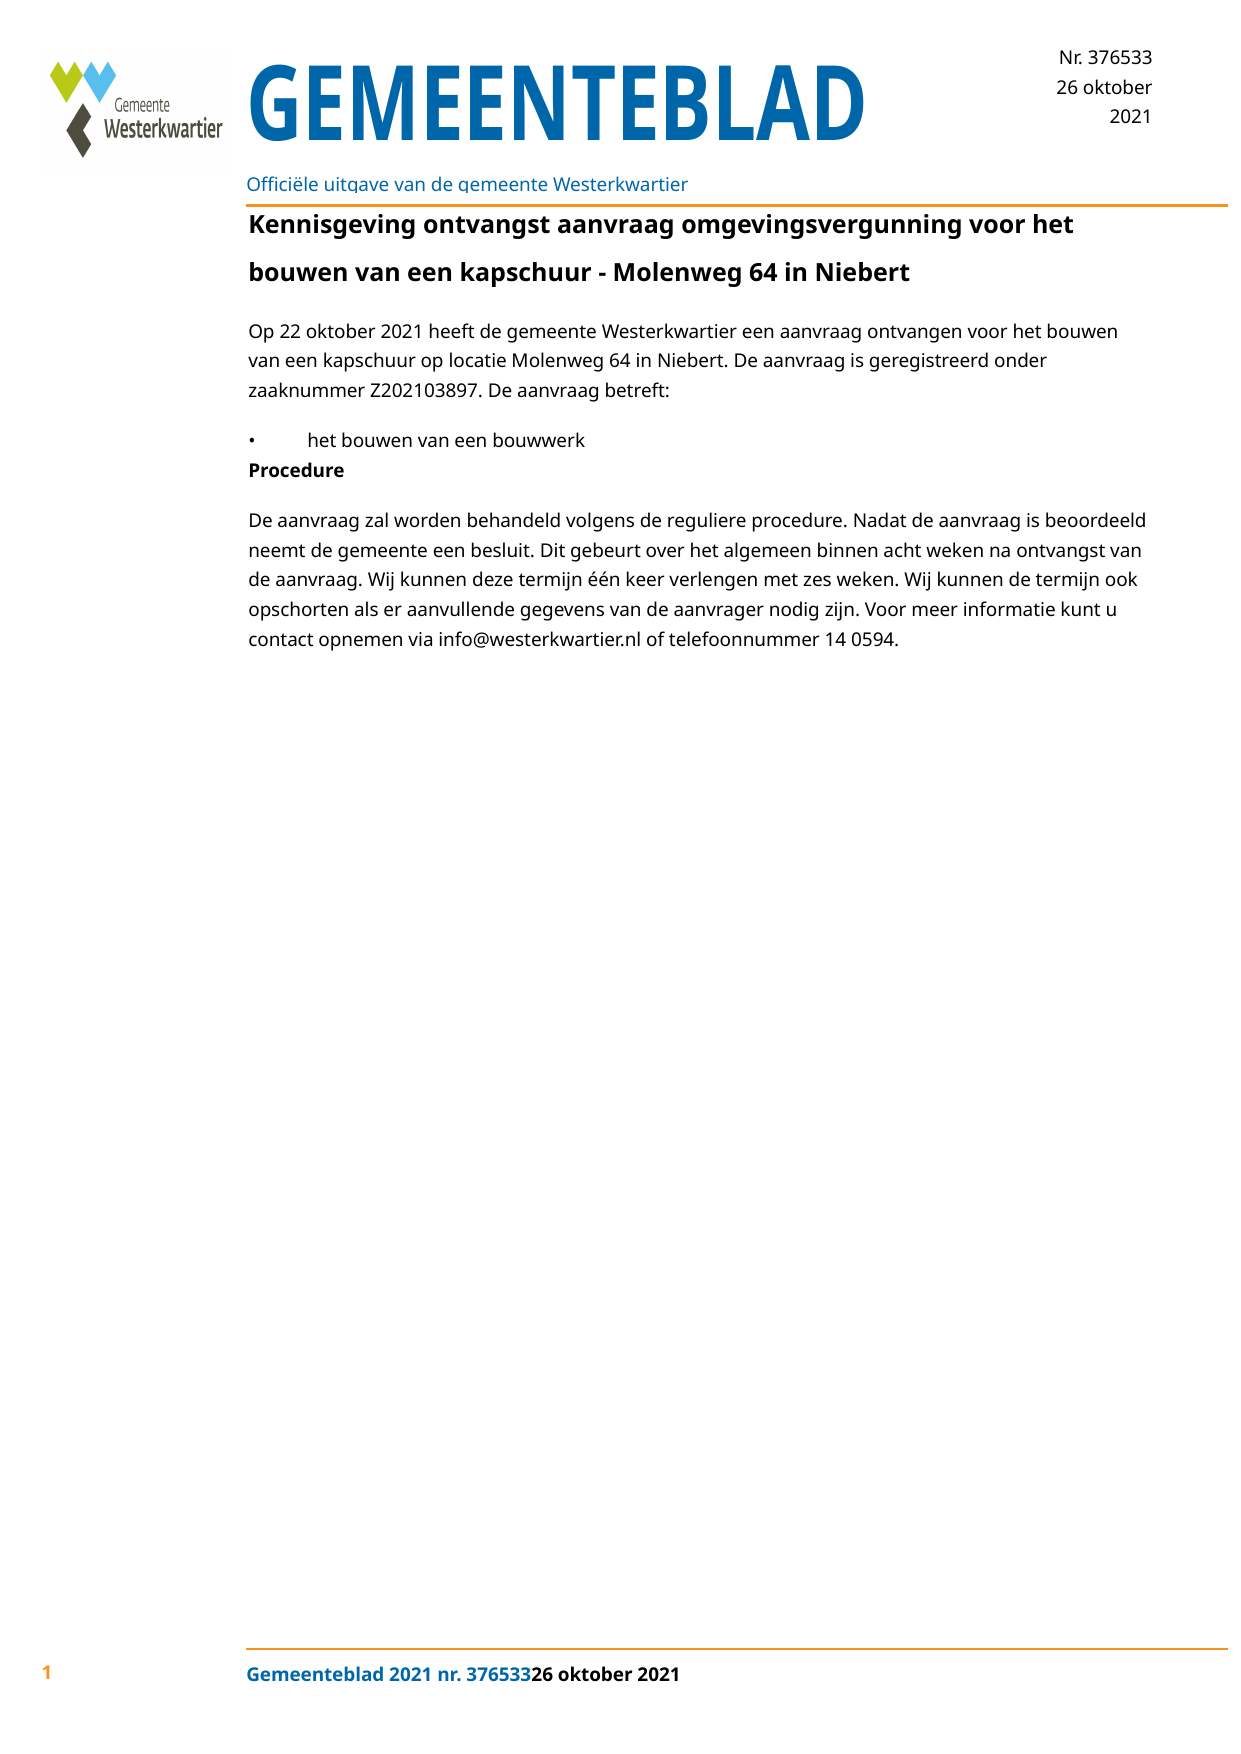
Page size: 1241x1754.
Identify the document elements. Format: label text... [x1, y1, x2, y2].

text De aanvraag zal worden behandeld volgens de reguliere procedure. Nadat de aanvraag is beoordeeld neemt de gemeente een besluit. Dit gebeurt over het algemeen binnen acht weken na ontvangst van de aanvraag. Wij kunnen deze termijn één keer verlengen met zes weken. Wij kunnen de termijn ook opschorten als er aanvullende gegevens van de aanvrager nodig zijn. Voor meer informatie kunt u contact opnemen via info@westerkwartier.nl of telefoonnummer 14 0594. [248, 507, 1152, 652]
text Kennisgeving ontvangst aanvraag omgevingsvergunning voor het bouwen van een kapschuur - Molenweg 64 in Niebert [248, 207, 1152, 288]
picture [41, 47, 231, 172]
list het bouwen van een bouwwerk [248, 427, 1152, 453]
text Procedure [248, 457, 1152, 483]
text Op 22 oktober 2021 heeft de gemeente Westerkwartier een aanvraag ontvangen voor het bouwen van een kapschuur op locatie Molenweg 64 in Niebert. De aanvraag is geregistreerd onder zaaknummer Z202103897. De aanvraag betreft: [248, 318, 1152, 403]
